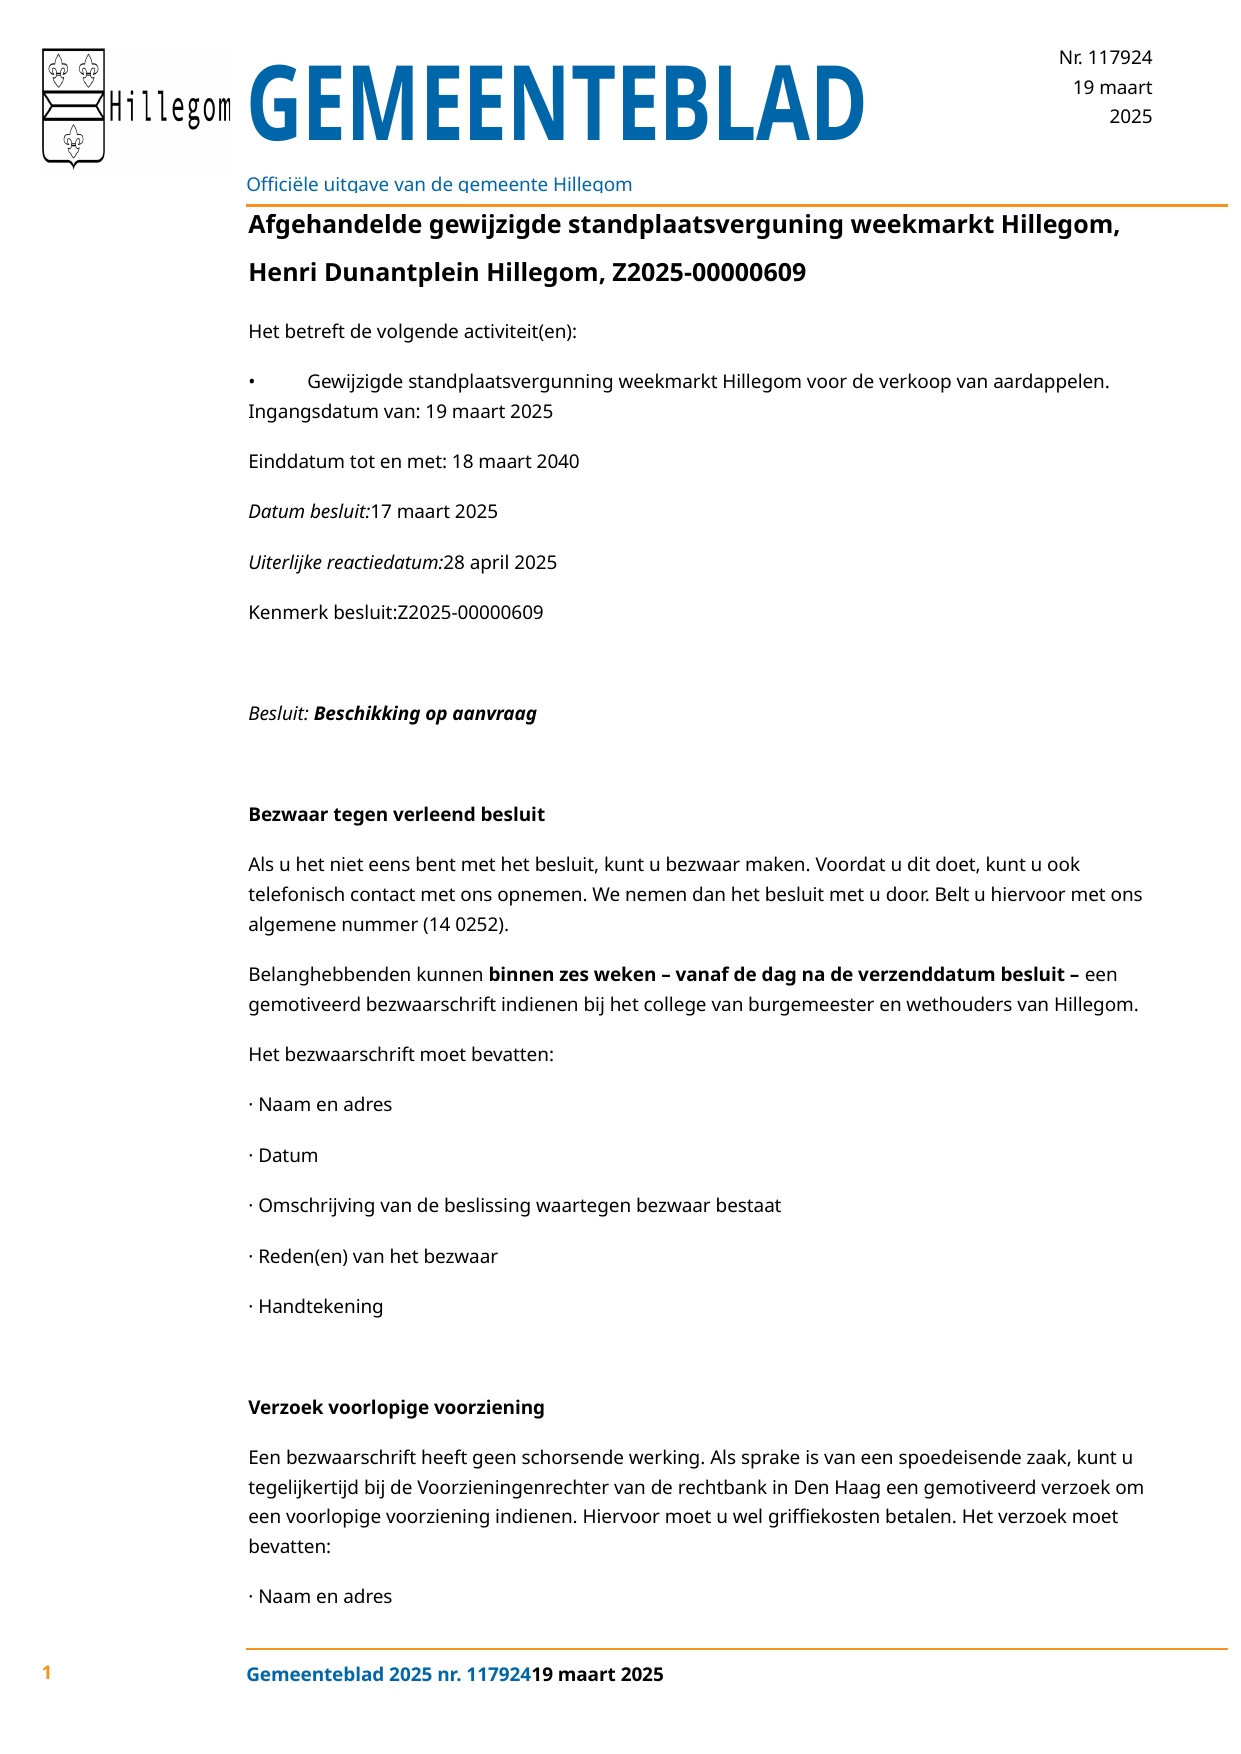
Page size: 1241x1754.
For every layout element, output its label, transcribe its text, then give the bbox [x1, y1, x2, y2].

picture [41, 47, 231, 172]
text · Omschrijving van de beslissing waartegen bezwaar bestaat [248, 1192, 1152, 1218]
text Verzoek voorlopige voorziening [248, 1394, 1152, 1420]
text · Datum [248, 1142, 1152, 1168]
text · Naam en adres [248, 1092, 1152, 1117]
text Belanghebbenden kunnen binnen zes weken – vanaf de dag na de verzenddatum besluit – een gemotiveerd bezwaarschrift indienen bij het college van burgemeester en wethouders van Hillegom. [248, 961, 1152, 1017]
text Afgehandelde gewijzigde standplaatsverguning weekmarkt Hillegom, Henri Dunantplein Hillegom, Z2025-00000609 [248, 207, 1152, 288]
text Het bezwaarschrift moet bevatten: [248, 1041, 1152, 1067]
text · Naam en adres [248, 1584, 1152, 1609]
text Kenmerk besluit:Z2025-00000609 [248, 599, 1152, 625]
text Einddatum tot en met: 18 maart 2040 [248, 448, 1152, 474]
text Besluit: Beschikking op aanvraag [248, 700, 1152, 726]
text · Reden(en) van het bezwaar [248, 1243, 1152, 1269]
text · Handtekening [248, 1293, 1152, 1319]
text Ingangsdatum van: 19 maart 2025 [248, 398, 1152, 424]
text Als u het niet eens bent met het besluit, kunt u bezwaar maken. Voordat u dit doet, kunt u ook telefonisch contact met ons opnemen. We nemen dan het besluit met u door. Belt u hiervoor met ons algemene nummer (14 0252). [248, 852, 1152, 937]
text Uiterlijke reactiedatum:28 april 2025 [248, 549, 1152, 575]
text Bezwaar tegen verleend besluit [248, 801, 1152, 827]
list Gewijzigde standplaatsvergunning weekmarkt Hillegom voor de verkoop van aardappelen. [248, 368, 1152, 394]
text Het betreft de volgende activiteit(en): [248, 318, 1152, 344]
text Datum besluit:17 maart 2025 [248, 499, 1152, 524]
text Een bezwaarschrift heeft geen schorsende werking. Als sprake is van een spoedeisende zaak, kunt u tegelijkertijd bij de Voorzieningenrechter van de rechtbank in Den Haag een gemotiveerd verzoek om een voorlopige voorziening indienen. Hiervoor moet u wel griffiekosten betalen. Het verzoek moet bevatten: [248, 1444, 1152, 1559]
